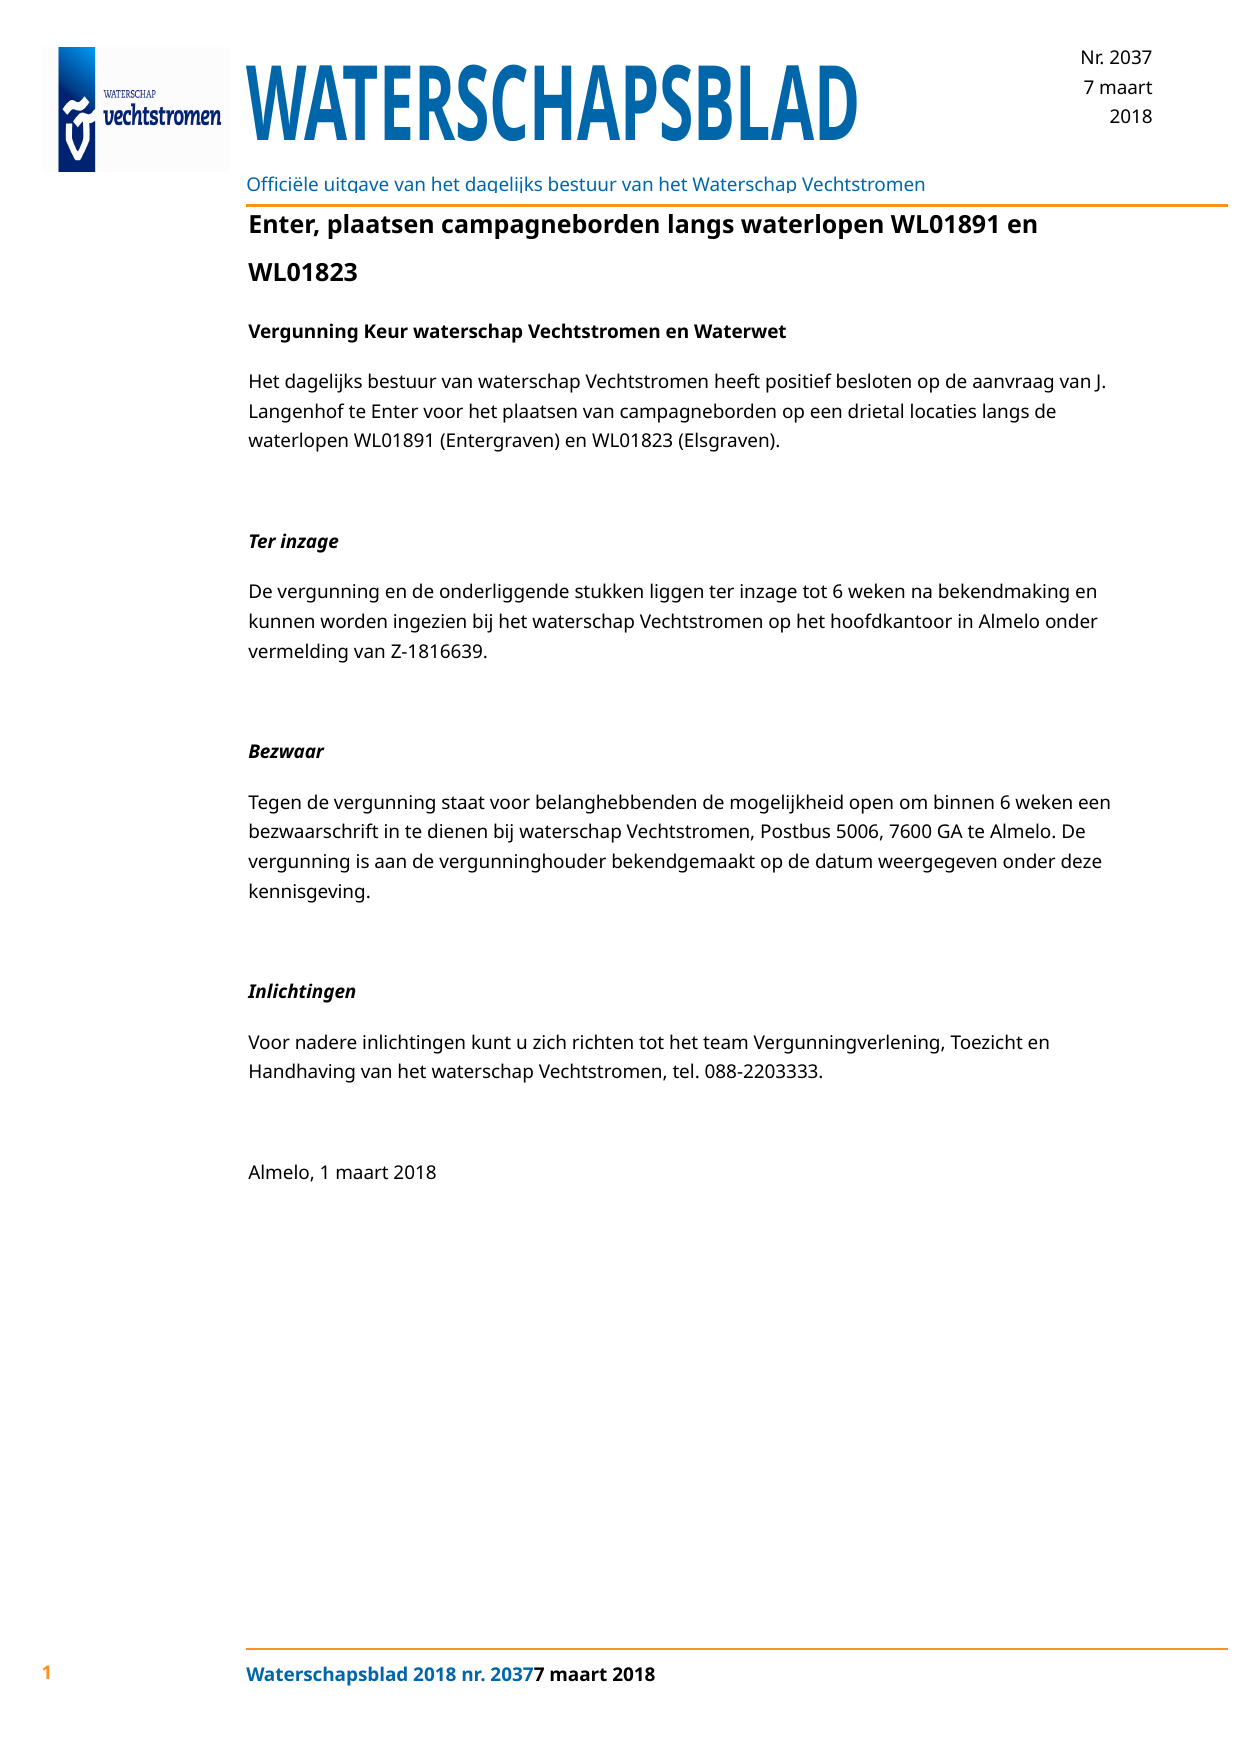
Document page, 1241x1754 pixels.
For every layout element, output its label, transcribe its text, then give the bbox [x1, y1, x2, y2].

text Tegen de vergunning staat voor belanghebbenden de mogelijkheid open om binnen 6 weken een bezwaarschrift in te dienen bij waterschap Vechtstromen, Postbus 5006, 7600 GA te Almelo. De vergunning is aan de vergunninghouder bekendgemaakt op de datum weergegeven onder deze kennisgeving. [248, 789, 1152, 904]
text Bezwaar [248, 739, 1152, 764]
text Enter, plaatsen campagneborden langs waterlopen WL01891 en WL01823 [248, 207, 1152, 288]
text Almelo, 1 maart 2018 [248, 1159, 1152, 1185]
text Het dagelijks bestuur van waterschap Vechtstromen heeft positief besloten op de aanvraag van J. Langenhof te Enter voor het plaatsen van campagneborden op een drietal locaties langs de waterlopen WL01891 (Entergraven) en WL01823 (Elsgraven). [248, 368, 1152, 453]
text Ter inzage [248, 528, 1152, 554]
text Voor nadere inlichtingen kunt u zich richten tot het team Vergunningverlening, Toezicht en Handhaving van het waterschap Vechtstromen, tel. 088-2203333. [248, 1029, 1152, 1084]
text Vergunning Keur waterschap Vechtstromen en Waterwet [248, 318, 1152, 344]
picture [41, 47, 231, 172]
text Inlichtingen [248, 979, 1152, 1004]
text De vergunning en de onderliggende stukken liggen ter inzage tot 6 weken na bekendmaking en kunnen worden ingezien bij het waterschap Vechtstromen op het hoofdkantoor in Almelo onder vermelding van Z-1816639. [248, 579, 1152, 664]
